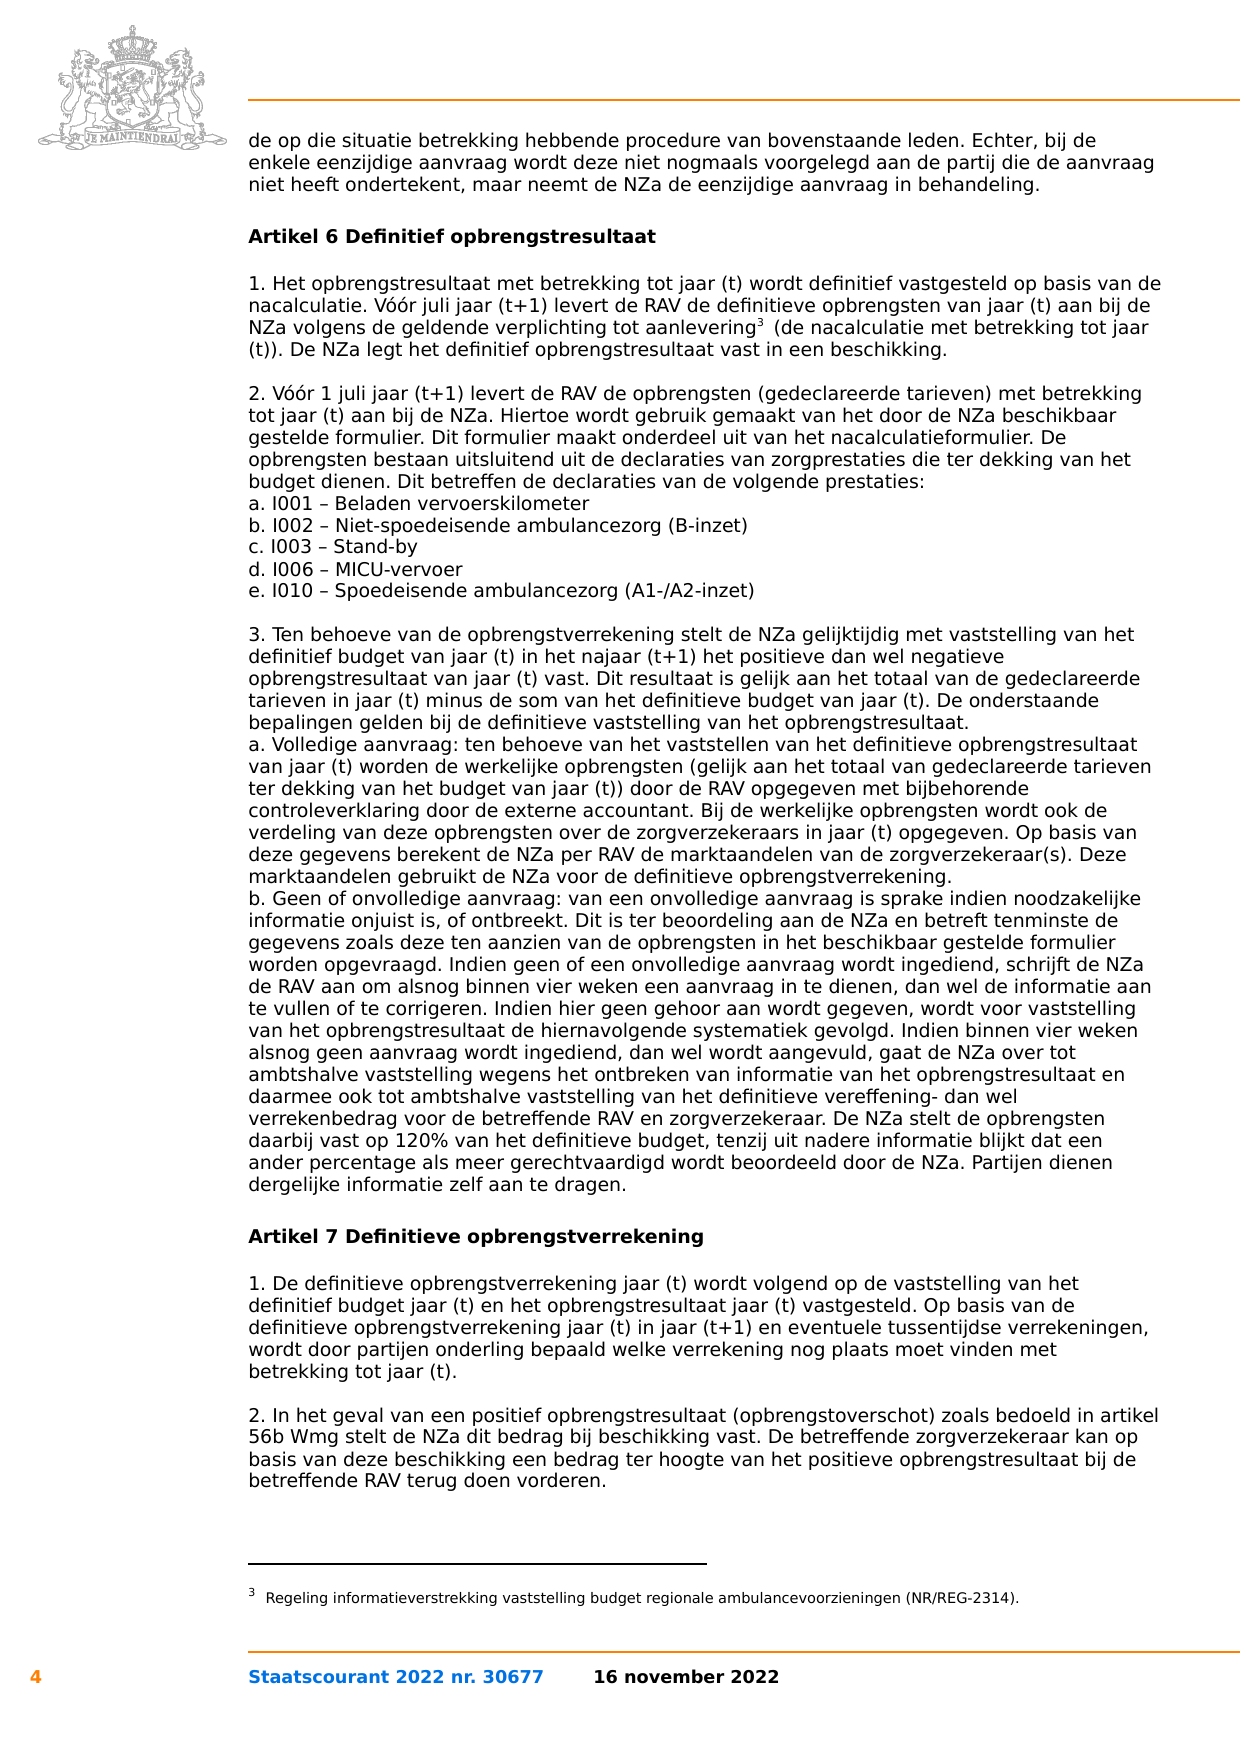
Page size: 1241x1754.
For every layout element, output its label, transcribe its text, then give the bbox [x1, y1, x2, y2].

text a. I001 – Beladen vervoerskilometer [248, 492, 1163, 514]
text 1. Het opbrengstresultaat met betrekking tot jaar (t) wordt definitief vastgesteld op basis van de nacalculatie. Vóór juli jaar (t+1) levert de RAV de definitieve opbrengsten van jaar (t) aan bij de NZa volgens de geldende verplichting tot aanlevering (de nacalculatie met betrekking tot jaar (t)). De NZa legt het definitief opbrengstresultaat vast in een beschikking. [248, 273, 1163, 361]
subtitle Artikel 7 Definitieve opbrengstverrekening [248, 1226, 1163, 1248]
text e. I010 – Spoedeisende ambulancezorg (A1-/A2-inzet) [248, 580, 1163, 602]
text b. Geen of onvolledige aanvraag: van een onvolledige aanvraag is sprake indien noodzakelijke informatie onjuist is, of ontbreekt. Dit is ter beoordeling aan de NZa en betreft tenminste de gegevens zoals deze ten aanzien van de opbrengsten in het beschikbaar gestelde formulier worden opgevraagd. Indien geen of een onvolledige aanvraag wordt ingediend, schrijft de NZa de RAV aan om alsnog binnen vier weken een aanvraag in te dienen, dan wel de informatie aan te vullen of te corrigeren. Indien hier geen gehoor aan wordt gegeven, wordt voor vaststelling van het opbrengstresultaat de hiernavolgende systematiek gevolgd. Indien binnen vier weken alsnog geen aanvraag wordt ingediend, dan wel wordt aangevuld, gaat de NZa over tot ambtshalve vaststelling wegens het ontbreken van informatie van het opbrengstresultaat en daarmee ook tot ambtshalve vaststelling van het definitieve vereffening- dan wel verrekenbedrag voor de betreffende RAV en zorgverzekeraar. De NZa stelt de opbrengsten daarbij vast op 120% van het definitieve budget, tenzij uit nadere informatie blijkt dat een ander percentage als meer gerechtvaardigd wordt beoordeeld door de NZa. Partijen dienen dergelijke informatie zelf aan te dragen. [248, 888, 1163, 1196]
text Regeling informatieverstrekking vaststelling budget regionale ambulancevoorzieningen (NR/REG-2314). [248, 1586, 1163, 1608]
subtitle Artikel 6 Definitief opbrengstresultaat [248, 226, 1163, 248]
text 1. De definitieve opbrengstverrekening jaar (t) wordt volgend op de vaststelling van het definitief budget jaar (t) en het opbrengstresultaat jaar (t) vastgesteld. Op basis van de definitieve opbrengstverrekening jaar (t) in jaar (t+1) en eventuele tussentijdse verrekeningen, wordt door partijen onderling bepaald welke verrekening nog plaats moet vinden met betrekking tot jaar (t). [248, 1273, 1163, 1383]
picture [38, 25, 227, 150]
text c. I003 – Stand-by [248, 536, 1163, 558]
text 3. Ten behoeve van de opbrengstverrekening stelt de NZa gelijktijdig met vaststelling van het definitief budget van jaar (t) in het najaar (t+1) het positieve dan wel negatieve opbrengstresultaat van jaar (t) vast. Dit resultaat is gelijk aan het totaal van de gedeclareerde tarieven in jaar (t) minus de som van het definitieve budget van jaar (t). De onderstaande bepalingen gelden bij de definitieve vaststelling van het opbrengstresultaat. [248, 624, 1163, 734]
text 2. In het geval van een positief opbrengstresultaat (opbrengstoverschot) zoals bedoeld in artikel 56b Wmg stelt de NZa dit bedrag bij beschikking vast. De betreffende zorgverzekeraar kan op basis van deze beschikking een bedrag ter hoogte van het positieve opbrengstresultaat bij de betreffende RAV terug doen vorderen. [248, 1404, 1163, 1492]
text a. Volledige aanvraag: ten behoeve van het vaststellen van het definitieve opbrengstresultaat van jaar (t) worden de werkelijke opbrengsten (gelijk aan het totaal van gedeclareerde tarieven ter dekking van het budget van jaar (t)) door de RAV opgegeven met bijbehorende controleverklaring door de externe accountant. Bij de werkelijke opbrengsten wordt ook de verdeling van deze opbrengsten over de zorgverzekeraars in jaar (t) opgegeven. Op basis van deze gegevens berekent de NZa per RAV de marktaandelen van de zorgverzekeraar(s). Deze marktaandelen gebruikt de NZa voor de definitieve opbrengstverrekening. [248, 734, 1163, 888]
text de op die situatie betrekking hebbende procedure van bovenstaande leden. Echter, bij de enkele eenzijdige aanvraag wordt deze niet nogmaals voorgelegd aan de partij die de aanvraag niet heeft ondertekent, maar neemt de NZa de eenzijdige aanvraag in behandeling. [248, 130, 1163, 196]
text b. I002 – Niet-spoedeisende ambulancezorg (B-inzet) [248, 514, 1163, 536]
text d. I006 – MICU-vervoer [248, 558, 1163, 580]
text 2. Vóór 1 juli jaar (t+1) levert de RAV de opbrengsten (gedeclareerde tarieven) met betrekking tot jaar (t) aan bij de NZa. Hiertoe wordt gebruik gemaakt van het door de NZa beschikbaar gestelde formulier. Dit formulier maakt onderdeel uit van het nacalculatieformulier. De opbrengsten bestaan uitsluitend uit de declaraties van zorgprestaties die ter dekking van het budget dienen. Dit betreffen de declaraties van de volgende prestaties: [248, 383, 1163, 492]
